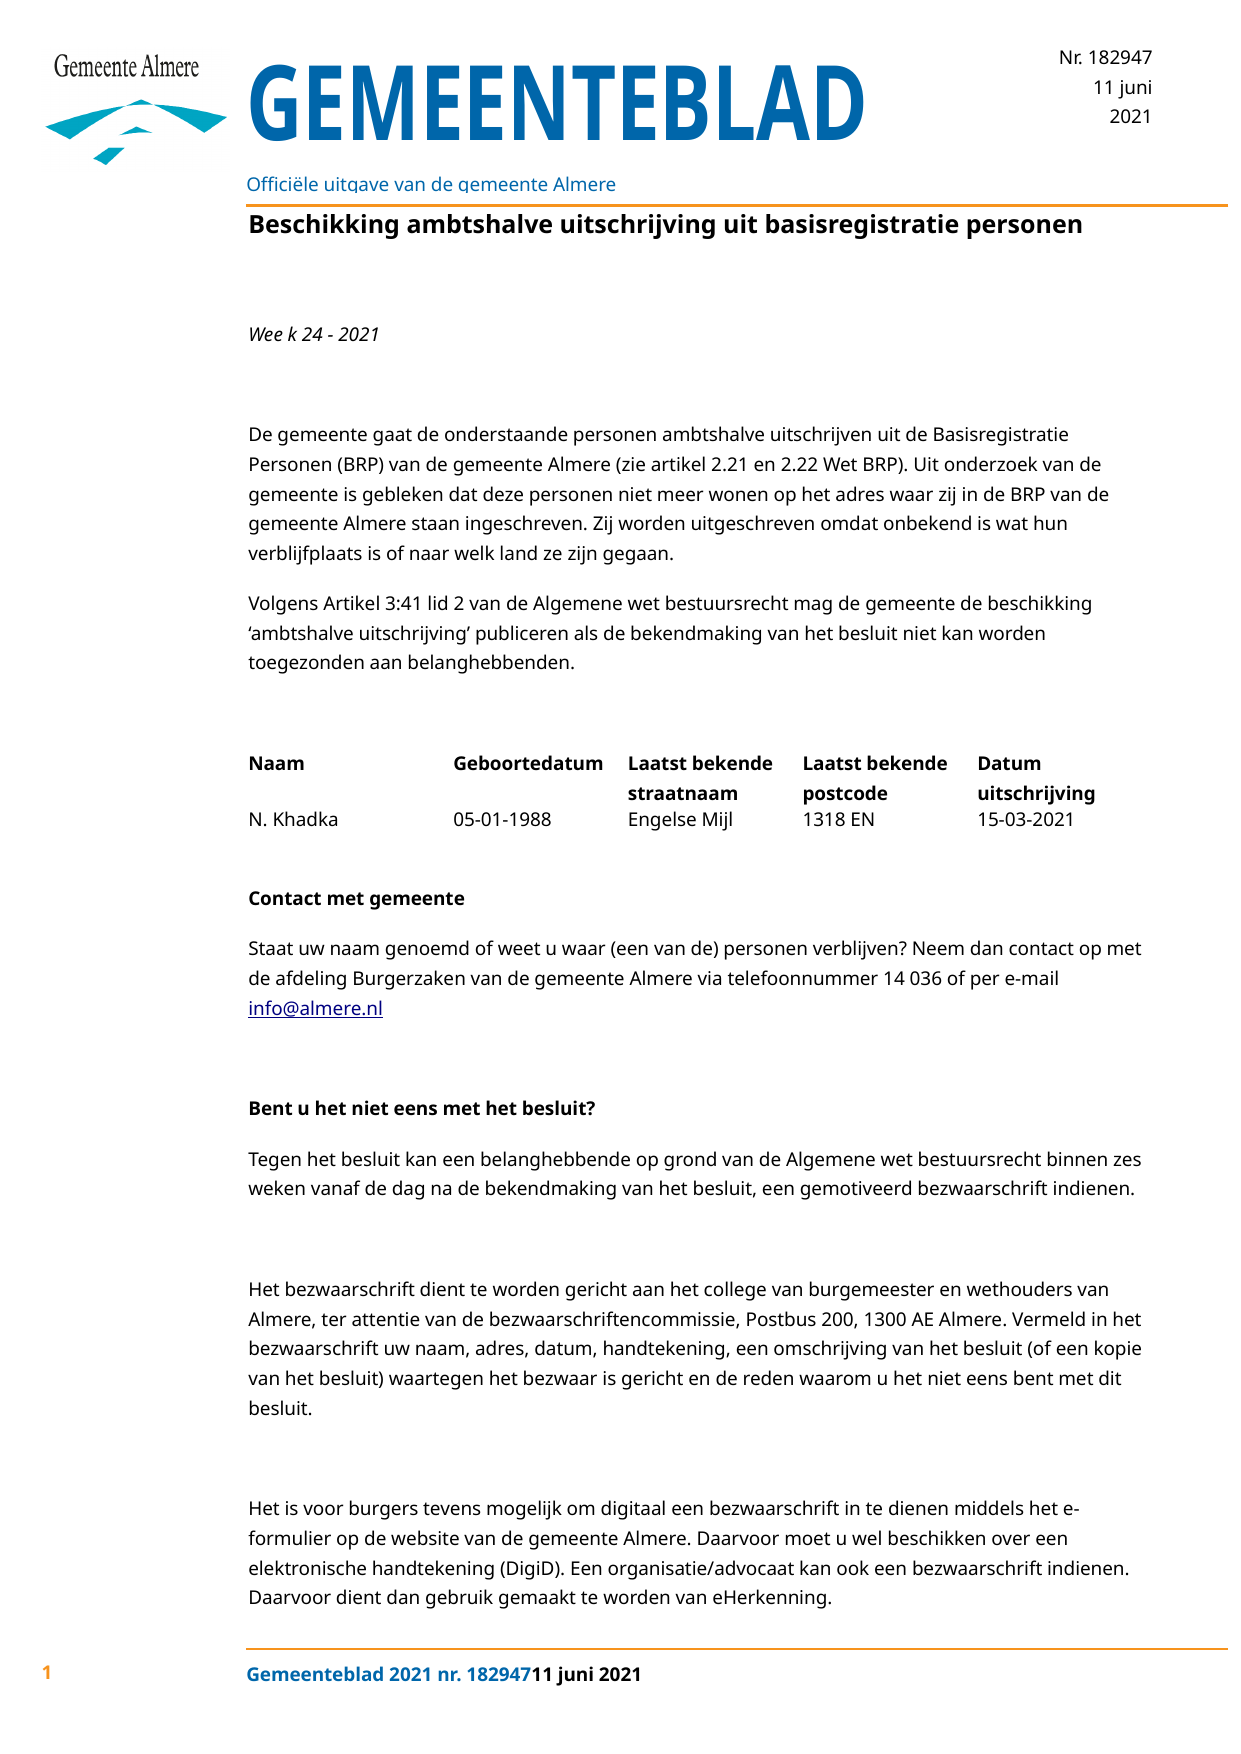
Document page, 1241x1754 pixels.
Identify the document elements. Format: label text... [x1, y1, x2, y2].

text Bent u het niet eens met het besluit? [248, 1096, 1152, 1121]
table_header Laatst bekende postcode [802, 750, 977, 806]
table_header Laatst bekende straatnaam [628, 750, 802, 806]
text Volgens Artikel 3:41 lid 2 van de Algemene wet bestuursrecht mag de gemeente de beschikking ‘ambtshalve uitschrijving’ publiceren als de bekendmaking van het besluit niet kan worden toegezonden aan belanghebbenden. [248, 590, 1152, 675]
table_cell 05-01-1988 [453, 806, 628, 831]
text Contact met gemeente [248, 885, 1152, 911]
table_header Geboortedatum [453, 750, 628, 806]
text Staat uw naam genoemd of weet u waar (een van de) personen verblijven? Neem dan contact op met de afdeling Burgerzaken van de gemeente Almere via telefoonnummer 14 036 of per e-mail info@almere.nl [248, 936, 1152, 1020]
text Het is voor burgers tevens mogelijk om digitaal een bezwaarschrift in te dienen middels het e-formulier op de website van de gemeente Almere. Daarvoor moet u wel beschikken over een elektronische handtekening (DigiD). Een organisatie/advocaat kan ook een bezwaarschrift indienen. Daarvoor dient dan gebruik gemaakt te worden van eHerkenning. [248, 1496, 1152, 1610]
table_cell N. Khadka [248, 806, 453, 831]
table_header Naam [248, 750, 453, 806]
table_cell 15-03-2021 [977, 806, 1152, 831]
picture [41, 47, 231, 172]
table_header Datum uitschrijving [977, 750, 1152, 806]
text Tegen het besluit kan een belanghebbende op grond van de Algemene wet bestuursrecht binnen zes weken vanaf de dag na de bekendmaking van het besluit, een gemotiveerd bezwaarschrift indienen. [248, 1146, 1152, 1201]
table_cell 1318 EN [802, 806, 977, 831]
text De gemeente gaat de onderstaande personen ambtshalve uitschrijven uit de Basisregistratie Personen (BRP) van de gemeente Almere (zie artikel 2.21 en 2.22 Wet BRP). Uit onderzoek van de gemeente is gebleken dat deze personen niet meer wonen op het adres waar zij in de BRP van de gemeente Almere staan ingeschreven. Zij worden uitgeschreven omdat onbekend is wat hun verblijfplaats is of naar welk land ze zijn gegaan. [248, 422, 1152, 566]
table_cell Engelse Mijl [628, 806, 802, 831]
text Beschikking ambtshalve uitschrijving uit basisregistratie personen [248, 207, 1152, 241]
text Het bezwaarschrift dient te worden gericht aan het college van burgemeester en wethouders van Almere, ter attentie van de bezwaarschriftencommissie, Postbus 200, 1300 AE Almere. Vermeld in het bezwaarschrift uw naam, adres, datum, handtekening, een omschrijving van het besluit (of een kopie van het besluit) waartegen het bezwaar is gericht en de reden waarom u het niet eens bent met dit besluit. [248, 1276, 1152, 1420]
text Wee k 24 - 2021 [248, 321, 1152, 346]
